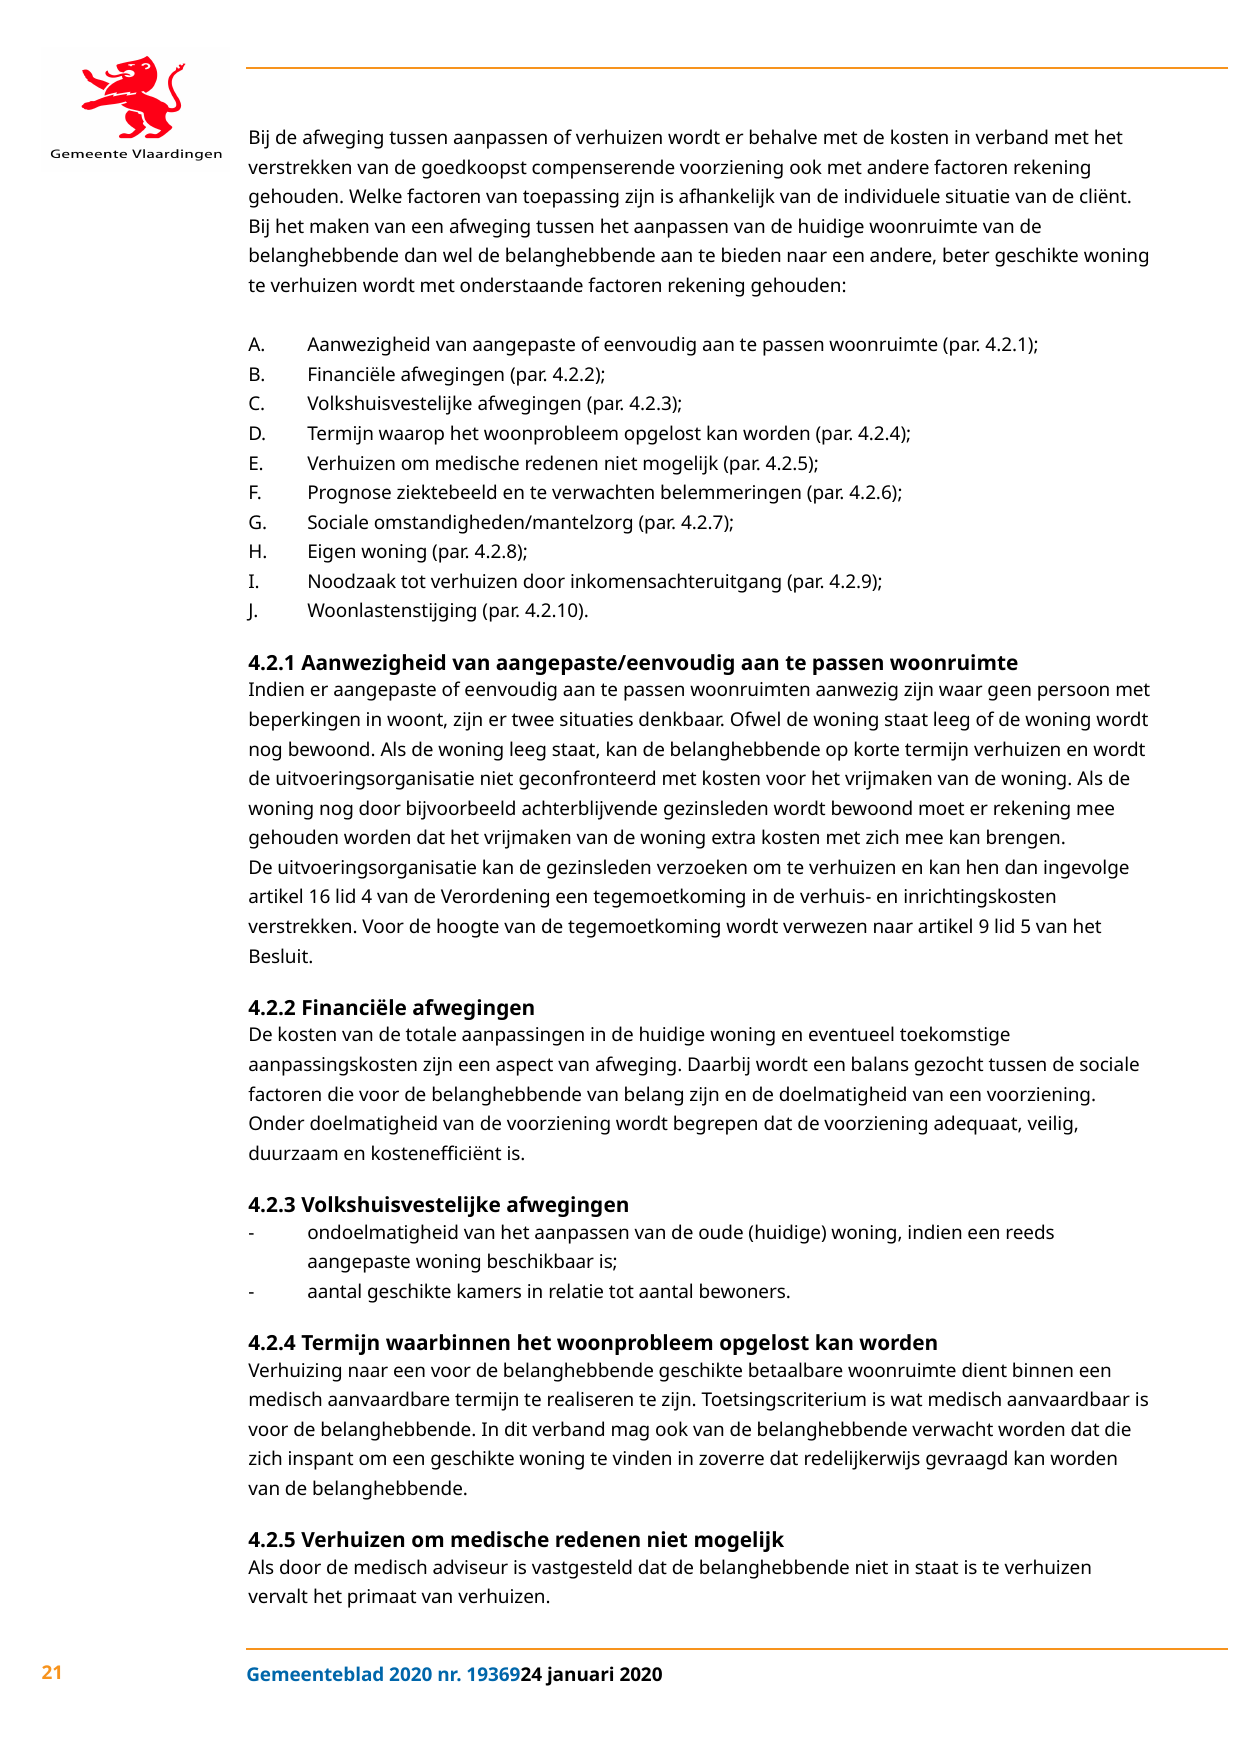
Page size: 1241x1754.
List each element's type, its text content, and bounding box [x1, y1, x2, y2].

text Verhuizing naar een voor de belanghebbende geschikte betaalbare woonruimte dient binnen een medisch aanvaardbare termijn te realiseren te zijn. Toetsingscriterium is wat medisch aanvaardbaar is voor de belanghebbende. In dit verband mag ook van de belanghebbende verwacht worden dat die zich inspant om een geschikte woning te vinden in zoverre dat redelijkerwijs gevraagd kan worden van de belanghebbende. [248, 1357, 1152, 1501]
text Bij de afweging tussen aanpassen of verhuizen wordt er behalve met de kosten in verband met het verstrekken van de goedkoopst compenserende voorziening ook met andere factoren rekening gehouden. Welke factoren van toepassing zijn is afhankelijk van de individuele situatie van de cliënt. Bij het maken van een afweging tussen het aanpassen van de huidige woonruimte van de belanghebbende dan wel de belanghebbende aan te bieden naar een andere, beter geschikte woning te verhuizen wordt met onderstaande factoren rekening gehouden: [248, 124, 1152, 298]
picture [41, 47, 231, 172]
list ondoelmatigheid van het aanpassen van de oude (huidige) woning, indien een reeds aangepaste woning beschikbaar is; [248, 1219, 1152, 1274]
list aantal geschikte kamers in relatie tot aantal bewoners. [248, 1278, 1152, 1304]
text Als door de medisch adviseur is vastgesteld dat de belanghebbende niet in staat is te verhuizen vervalt het primaat van verhuizen. [248, 1554, 1152, 1609]
list Aanwezigheid van aangepaste of eenvoudig aan te passen woonruimte (par. 4.2.1); [248, 331, 1152, 357]
text 4.2.1 Aanwezigheid van aangepaste/eenvoudig aan te passen woonruimte [248, 648, 1152, 677]
text De kosten van de totale aanpassingen in de huidige woning en eventueel toekomstige aanpassingskosten zijn een aspect van afweging. Daarbij wordt een balans gezocht tussen de sociale factoren die voor de belanghebbende van belang zijn en de doelmatigheid van een voorziening. Onder doelmatigheid van de voorziening wordt begrepen dat de voorziening adequaat, veilig, duurzaam en kostenefficiënt is. [248, 1022, 1152, 1166]
text Indien er aangepaste of eenvoudig aan te passen woonruimten aanwezig zijn waar geen persoon met beperkingen in woont, zijn er twee situaties denkbaar. Ofwel de woning staat leeg of de woning wordt nog bewoond. Als de woning leeg staat, kan de belanghebbende op korte termijn verhuizen en wordt de uitvoeringsorganisatie niet geconfronteerd met kosten voor het vrijmaken van de woning. Als de woning nog door bijvoorbeeld achterblijvende gezinsleden wordt bewoond moet er rekening mee gehouden worden dat het vrijmaken van de woning extra kosten met zich mee kan brengen. [248, 677, 1152, 850]
list Financiële afwegingen (par. 4.2.2); [248, 361, 1152, 387]
list Prognose ziektebeeld en te verwachten belemmeringen (par. 4.2.6); [248, 479, 1152, 505]
list Noodzaak tot verhuizen door inkomensachteruitgang (par. 4.2.9); [248, 568, 1152, 594]
text De uitvoeringsorganisatie kan de gezinsleden verzoeken om te verhuizen en kan hen dan ingevolge artikel 16 lid 4 van de Verordening een tegemoetkoming in de verhuis- en inrichtingskosten verstrekken. Voor de hoogte van de tegemoetkoming wordt verwezen naar artikel 9 lid 5 van het Besluit. [248, 854, 1152, 968]
text 4.2.3 Volkshuisvestelijke afwegingen [248, 1190, 1152, 1219]
list Eigen woning (par. 4.2.8); [248, 538, 1152, 564]
list Woonlastenstijging (par. 4.2.10). [248, 598, 1152, 623]
list Termijn waarop het woonprobleem opgelost kan worden (par. 4.2.4); [248, 420, 1152, 446]
list Sociale omstandigheden/mantelzorg (par. 4.2.7); [248, 509, 1152, 535]
text 4.2.2 Financiële afwegingen [248, 993, 1152, 1022]
text 4.2.4 Termijn waarbinnen het woonprobleem opgelost kan worden [248, 1328, 1152, 1357]
list Volkshuisvestelijke afwegingen (par. 4.2.3); [248, 391, 1152, 416]
text 4.2.5 Verhuizen om medische redenen niet mogelijk [248, 1526, 1152, 1554]
list Verhuizen om medische redenen niet mogelijk (par. 4.2.5); [248, 450, 1152, 476]
